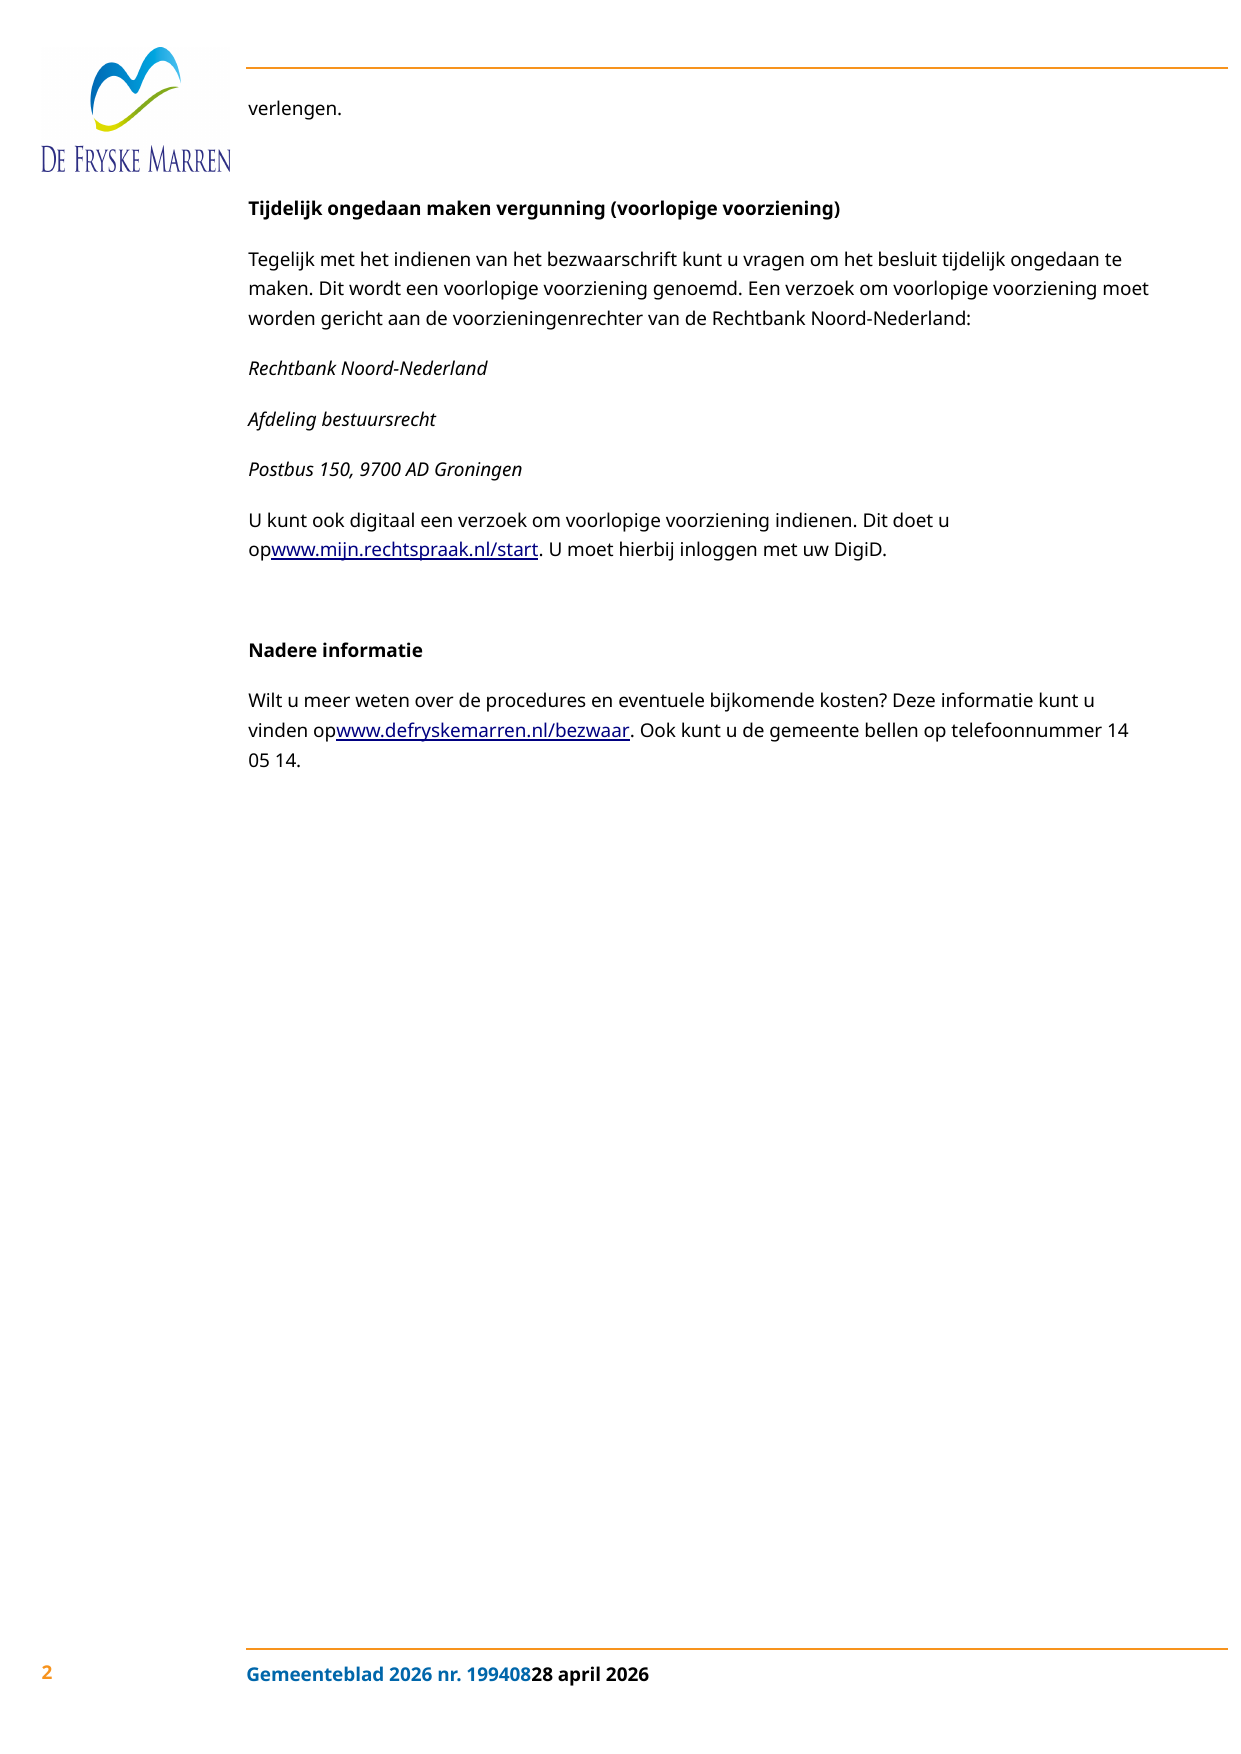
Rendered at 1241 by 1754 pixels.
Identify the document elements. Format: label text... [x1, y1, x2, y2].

text Rechtbank Noord-Nederland [248, 356, 1152, 381]
text U kunt ook digitaal een verzoek om voorlopige voorziening indienen. Dit doet u opwww.mijn.rechtspraak.nl/start. U moet hierbij inloggen met uw DigiD. [248, 507, 1152, 562]
text Nadere informatie [248, 637, 1152, 663]
text Tijdelijk ongedaan maken vergunning (voorlopige voorziening) [248, 196, 1152, 221]
text Postbus 150, 9700 AD Groningen [248, 456, 1152, 482]
picture [41, 47, 231, 172]
text Afdeling bestuursrecht [248, 406, 1152, 432]
text Wilt u meer weten over de procedures en eventuele bijkomende kosten? Deze informatie kunt u vinden opwww.defryskemarren.nl/bezwaar. Ook kunt u de gemeente bellen op telefoonnummer 14 05 14. [248, 688, 1152, 773]
text verlengen. [248, 95, 1152, 121]
text Tegelijk met het indienen van het bezwaarschrift kunt u vragen om het besluit tijdelijk ongedaan te maken. Dit wordt een voorlopige voorziening genoemd. Een verzoek om voorlopige voorziening moet worden gericht aan de voorzieningenrechter van de Rechtbank Noord-Nederland: [248, 246, 1152, 331]
